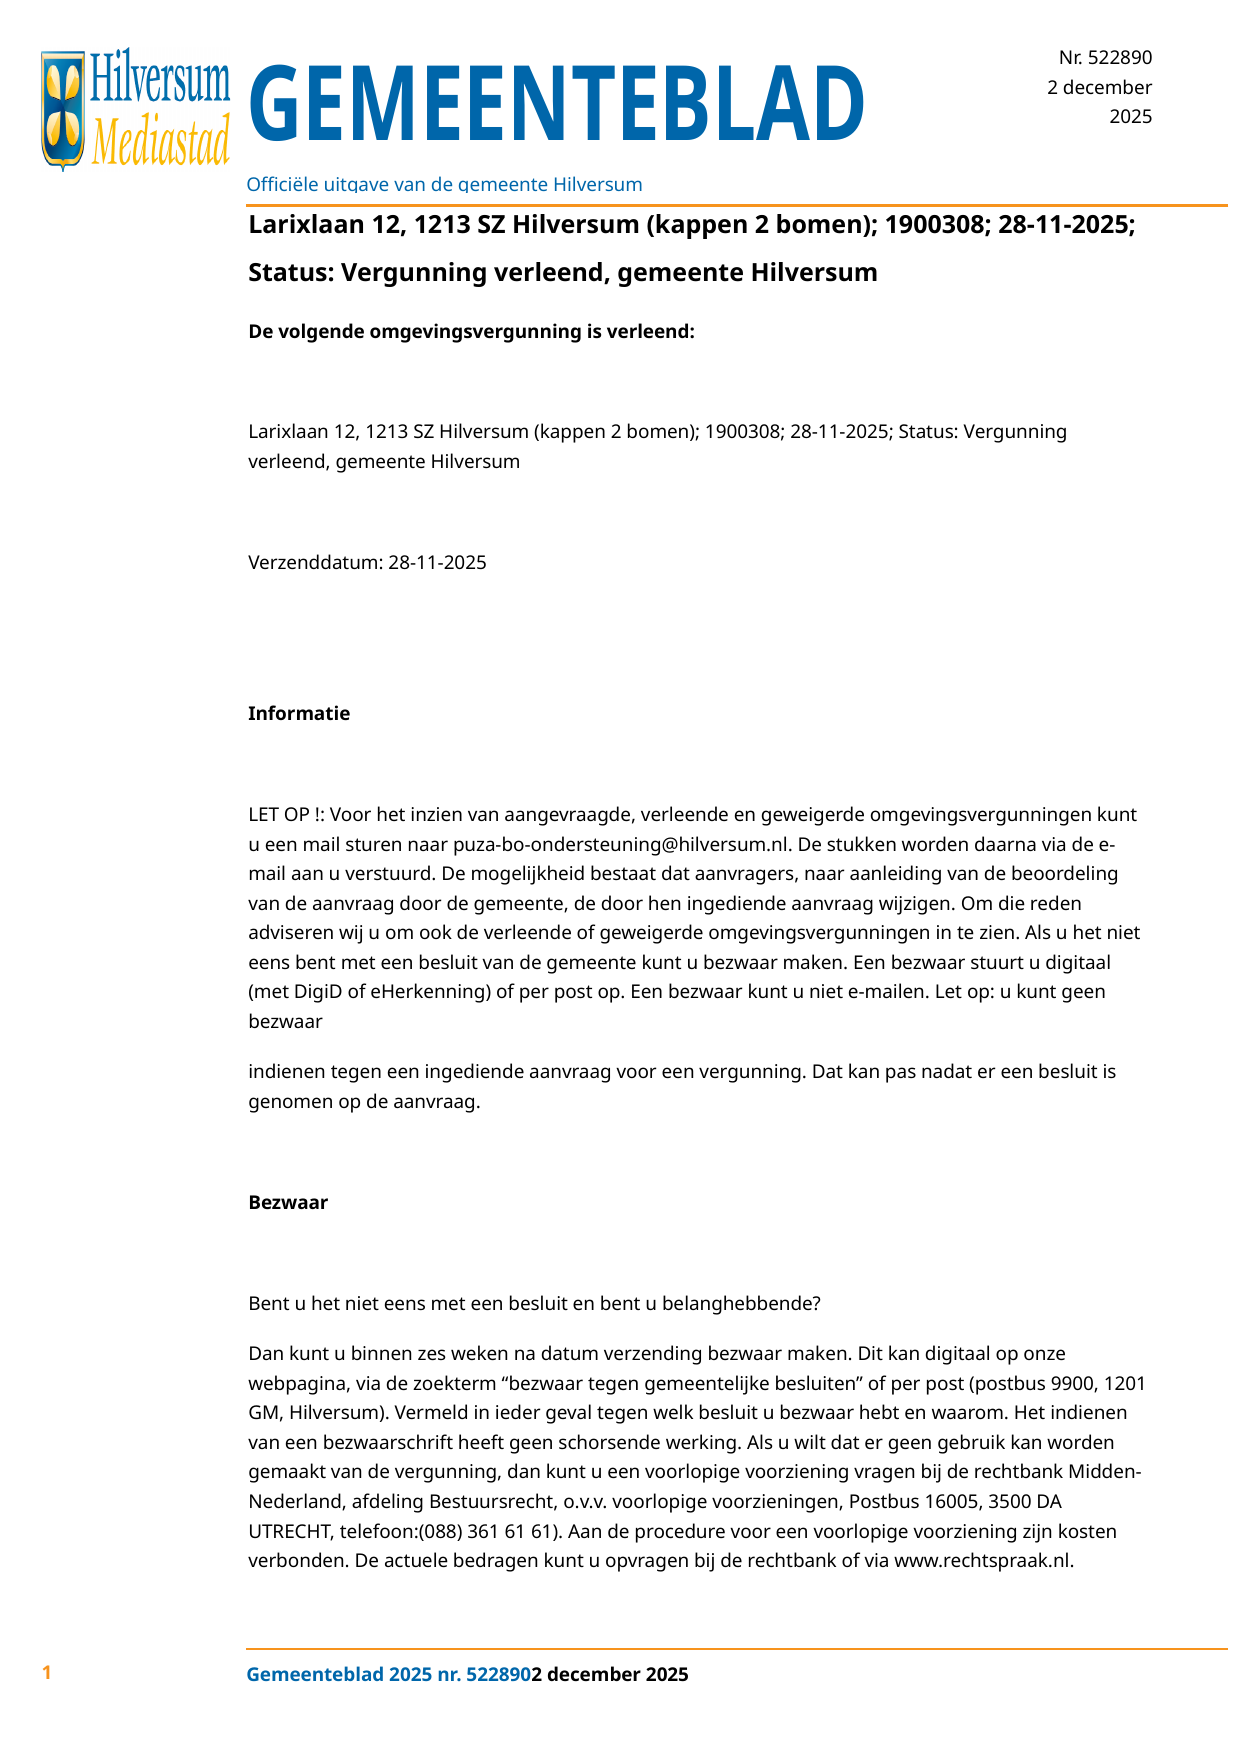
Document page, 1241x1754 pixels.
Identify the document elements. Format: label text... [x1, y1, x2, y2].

text Dan kunt u binnen zes weken na datum verzending bezwaar maken. Dit kan digitaal op onze webpagina, via de zoekterm “bezwaar tegen gemeentelijke besluiten” of per post (postbus 9900, 1201 GM, Hilversum). Vermeld in ieder geval tegen welk besluit u bezwaar hebt en waarom. Het indienen van een bezwaarschrift heeft geen schorsende werking. Als u wilt dat er geen gebruik kan worden gemaakt van de vergunning, dan kunt u een voorlopige voorziening vragen bij de rechtbank Midden-Nederland, afdeling Bestuursrecht, o.v.v. voorlopige voorzieningen, Postbus 16005, 3500 DA UTRECHT, telefoon:(088) 361 61 61). Aan de procedure voor een voorlopige voorziening zijn kosten verbonden. De actuele bedragen kunt u opvragen bij de rechtbank of via www.rechtspraak.nl. [248, 1340, 1152, 1573]
text Larixlaan 12, 1213 SZ Hilversum (kappen 2 bomen); 1900308; 28-11-2025; Status: Vergunning verleend, gemeente Hilversum [248, 207, 1152, 288]
text LET OP !: Voor het inzien van aangevraagde, verleende en geweigerde omgevingsvergunningen kunt u een mail sturen naar puza-bo-ondersteuning@hilversum.nl. De stukken worden daarna via de e-mail aan u verstuurd. De mogelijkheid bestaat dat aanvragers, naar aanleiding van de beoordeling van de aanvraag door de gemeente, de door hen ingediende aanvraag wijzigen. Om die reden adviseren wij u om ook de verleende of geweigerde omgevingsvergunningen in te zien. Als u het niet eens bent met een besluit van de gemeente kunt u bezwaar maken. Een bezwaar stuurt u digitaal (met DigiD of eHerkenning) of per post op. Een bezwaar kunt u niet e-mailen. Let op: u kunt geen bezwaar [248, 801, 1152, 1034]
text indienen tegen een ingediende aanvraag voor een vergunning. Dat kan pas nadat er een besluit is genomen op de aanvraag. [248, 1059, 1152, 1114]
text De volgende omgevingsvergunning is verleend: [248, 318, 1152, 344]
text Bent u het niet eens met een besluit en bent u belanghebbende? [248, 1290, 1152, 1316]
picture [41, 47, 231, 172]
text Informatie [248, 700, 1152, 726]
text Verzenddatum: 28-11-2025 [248, 549, 1152, 575]
text Larixlaan 12, 1213 SZ Hilversum (kappen 2 bomen); 1900308; 28-11-2025; Status: Vergunning verleend, gemeente Hilversum [248, 419, 1152, 474]
text Bezwaar [248, 1189, 1152, 1215]
